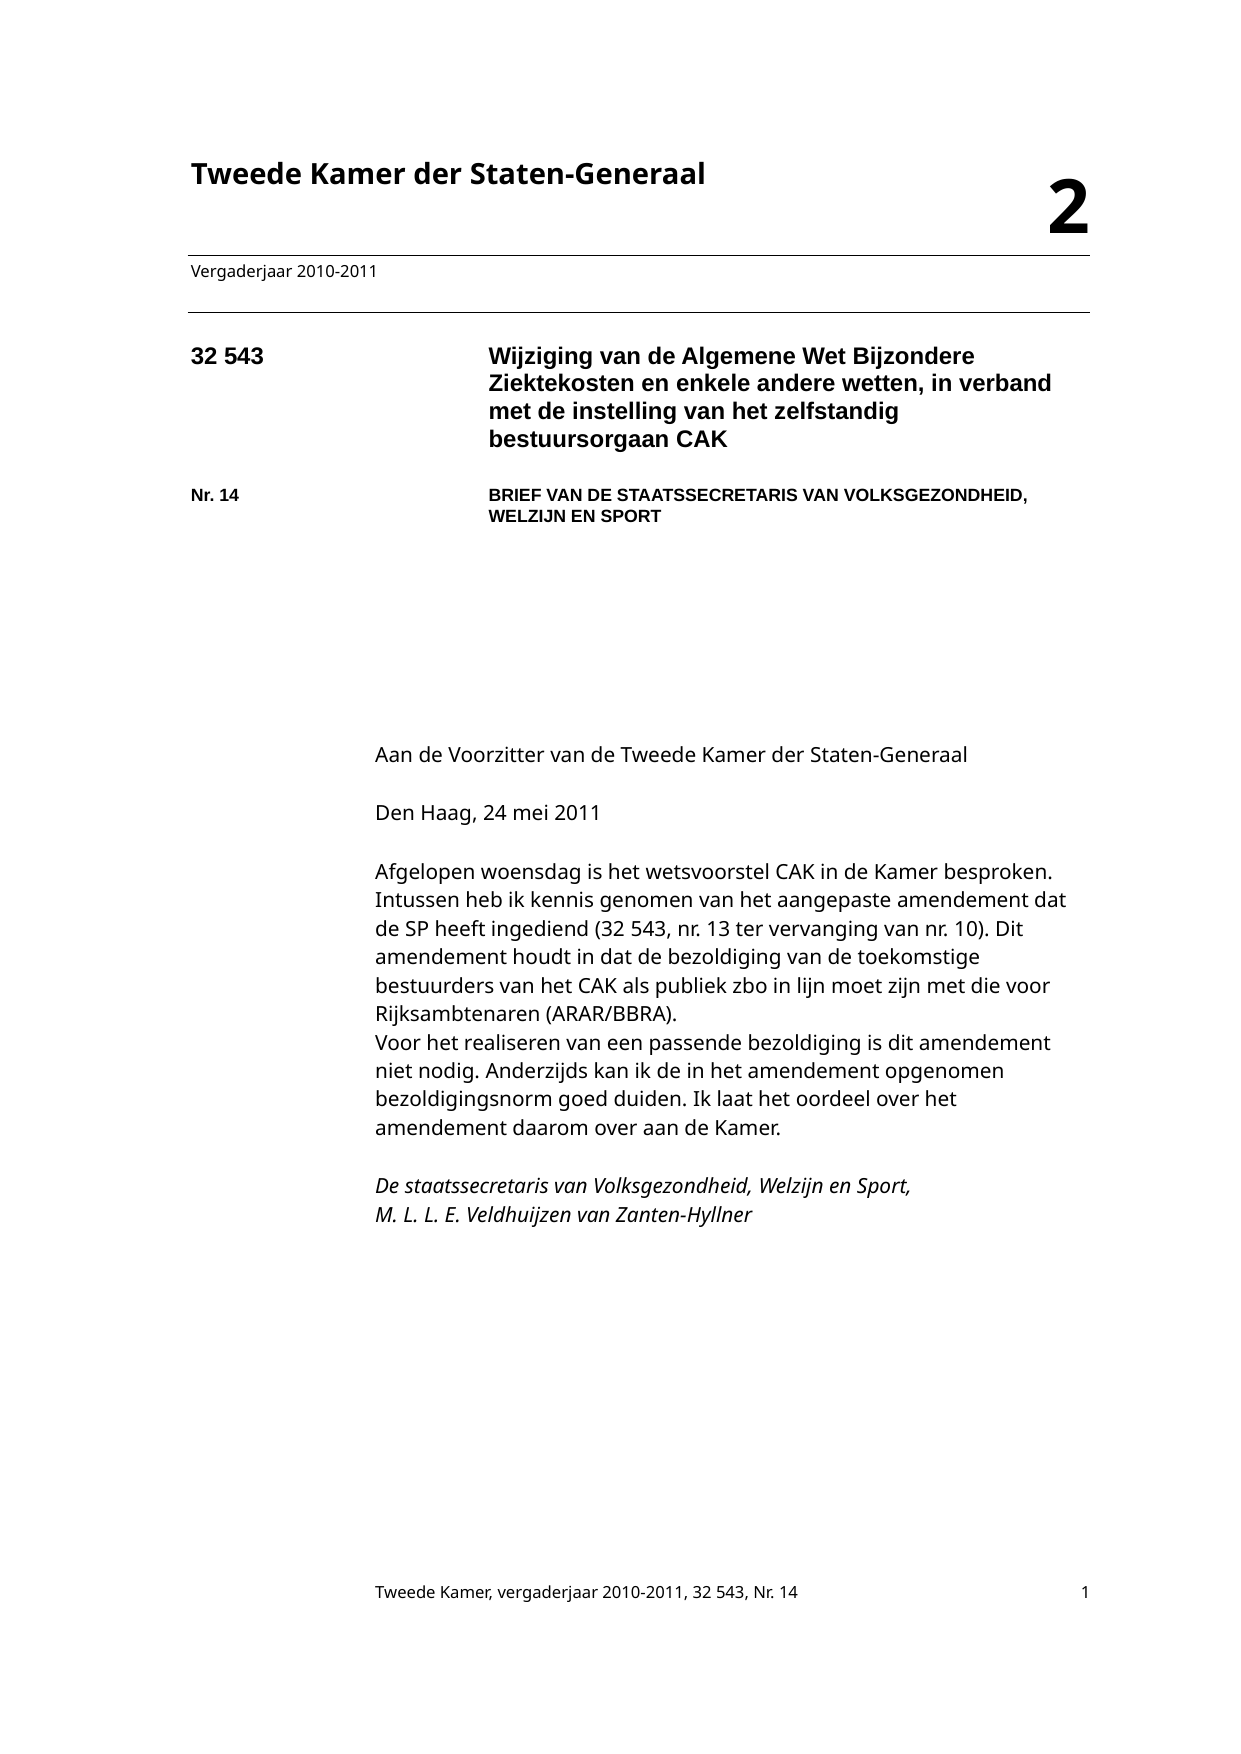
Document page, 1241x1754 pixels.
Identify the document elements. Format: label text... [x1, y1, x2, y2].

table_cell Vergaderjaar 2010-2011 [188, 256, 485, 312]
table_cell [188, 313, 485, 339]
table_cell [485, 313, 1090, 339]
table_header Tweede Kamer der Staten-Generaal [188, 150, 909, 255]
text Afgelopen woensdag is het wetsvoorstel CAK in de Kamer besproken. Intussen heb ik kennis genomen van het aangepaste amendement dat de SP heeft ingediend (32 543, nr. 13 ter vervanging van nr. 10). Dit amendement houdt in dat de bezoldiging van de toekomstige bestuurders van het CAK als publiek zbo in lijn moet zijn met die voor Rijksambtenaren (ARAR/BBRA). [375, 857, 1090, 1028]
text Voor het realiseren van een passende bezoldiging is dit amendement niet nodig. Anderzijds kan ik de in het amendement opgenomen bezoldigingsnorm goed duiden. Ik laat het oordeel over het amendement daarom over aan de Kamer. [375, 1028, 1090, 1141]
table_cell [485, 256, 1090, 312]
text Den Haag, 24 mei 2011 [375, 798, 1090, 827]
text Aan de Voorzitter van de Tweede Kamer der Staten-Generaal [375, 740, 1090, 768]
table_header 2 [910, 150, 1090, 255]
table_cell BRIEF VAN DE STAATSSECRETARIS VAN VOLKSGEZONDHEID, WELZIJN EN SPORT [485, 482, 1090, 622]
table_cell Wijziging van de Algemene Wet Bijzondere Ziektekosten en enkele andere wetten, in verband met de instelling van het zelfstandig bestuursorgaan CAK [485, 339, 1090, 482]
table_cell 32 543 [188, 339, 485, 482]
table_cell Nr. 14 [188, 482, 485, 622]
text M. L. L. E. Veldhuijzen van Zanten-Hyllner [375, 1200, 1090, 1228]
text De staatssecretaris van Volksgezondheid, Welzijn en Sport, [375, 1171, 1090, 1200]
